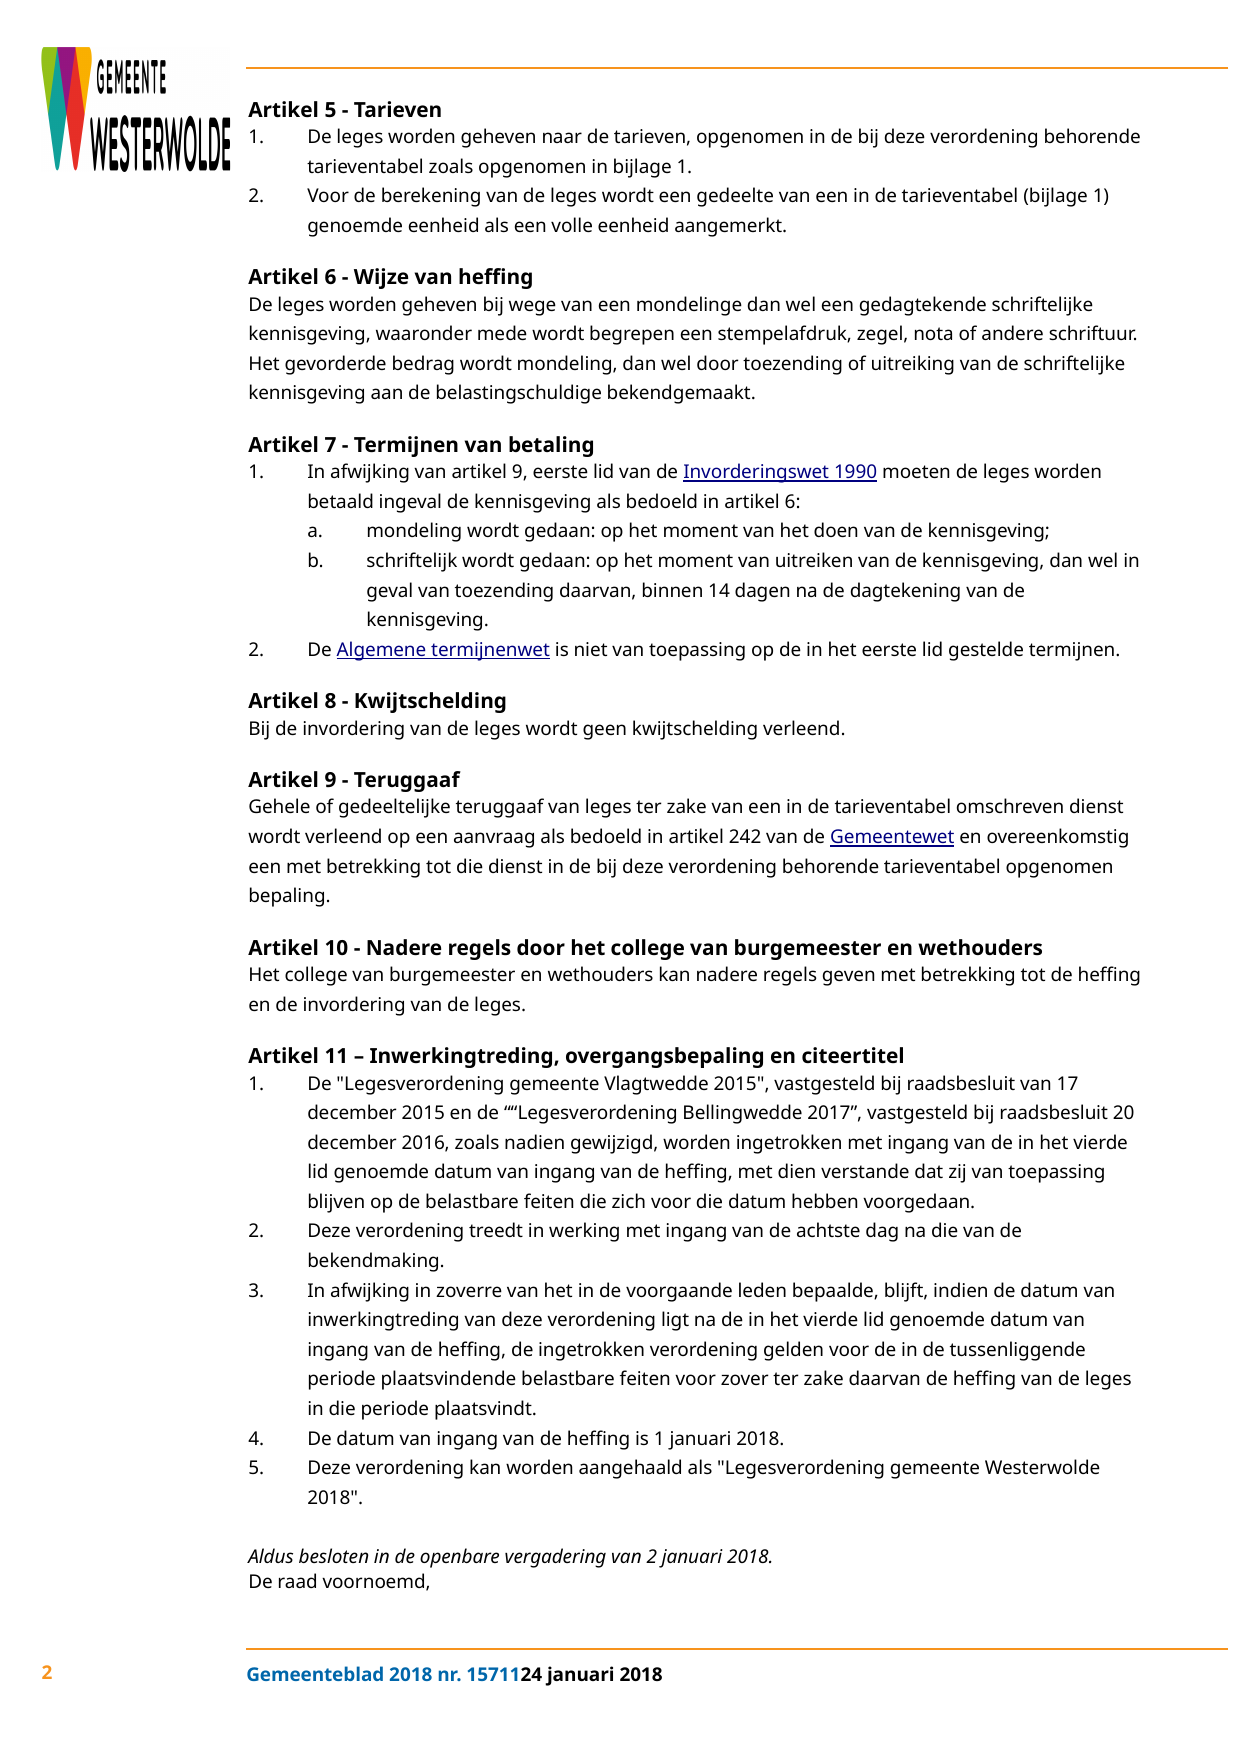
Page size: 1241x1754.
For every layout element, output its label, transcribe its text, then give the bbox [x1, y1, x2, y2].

text Artikel 8 - Kwijtschelding [248, 686, 1152, 715]
text Artikel 11 – Inwerkingtreding, overgangsbepaling en citeertitel [248, 1041, 1152, 1070]
text Artikel 10 - Nadere regels door het college van burgemeester en wethouders [248, 933, 1152, 961]
list In afwijking in zoverre van het in de voorgaande leden bepaalde, blijft, indien de datum van inwerkingtreding van deze verordening ligt na de in het vierde lid genoemde datum van ingang van de heffing, de ingetrokken verordening gelden voor de in de tussenliggende periode plaatsvindende belastbare feiten voor zover ter zake daarvan de heffing van de leges in die periode plaatsvindt. [248, 1277, 1152, 1421]
list De leges worden geheven naar de tarieven, opgenomen in de bij deze verordening behorende tarieventabel zoals opgenomen in bijlage 1. [248, 123, 1152, 178]
text Het college van burgemeester en wethouders kan nadere regels geven met betrekking tot de heffing en de invordering van de leges. [248, 961, 1152, 1017]
text Artikel 9 - Teruggaaf [248, 765, 1152, 794]
list De datum van ingang van de heffing is 1 januari 2018. [248, 1425, 1152, 1450]
text De raad voornoemd, [248, 1569, 1152, 1594]
text Artikel 5 - Tarieven [248, 95, 1152, 123]
text Bij de invordering van de leges wordt geen kwijtschelding verleend. [248, 715, 1152, 741]
picture [41, 47, 231, 172]
list Deze verordening treedt in werking met ingang van de achtste dag na die van de bekendmaking. [248, 1218, 1152, 1273]
list Voor de berekening van de leges wordt een gedeelte van een in de tarieventabel (bijlage 1) genoemde eenheid als een volle eenheid aangemerkt. [248, 182, 1152, 238]
list schriftelijk wordt gedaan: op het moment van uitreiken van de kennisgeving, dan wel in geval van toezending daarvan, binnen 14 dagen na de dagtekening van de kennisgeving. [307, 547, 1152, 632]
list mondeling wordt gedaan: op het moment van het doen van de kennisgeving; [307, 518, 1152, 543]
text De leges worden geheven bij wege van een mondelinge dan wel een gedagtekende schriftelijke kennisgeving, waaronder mede wordt begrepen een stempelafdruk, zegel, nota of andere schriftuur. Het gevorderde bedrag wordt mondeling, dan wel door toezending of uitreiking van de schriftelijke kennisgeving aan de belastingschuldige bekendgemaakt. [248, 291, 1152, 405]
list De "Legesverordening gemeente Vlagtwedde 2015", vastgesteld bij raadsbesluit van 17 december 2015 en de ““Legesverordening Bellingwedde 2017”, vastgesteld bij raadsbesluit 20 december 2016, zoals nadien gewijzigd, worden ingetrokken met ingang van de in het vierde lid genoemde datum van ingang van de heffing, met dien verstande dat zij van toepassing blijven op de belastbare feiten die zich voor die datum hebben voorgedaan. [248, 1070, 1152, 1214]
text Aldus besloten in de openbare vergadering van 2 januari 2018. [248, 1543, 1152, 1569]
list Deze verordening kan worden aangehaald als "Legesverordening gemeente Westerwolde 2018". [248, 1454, 1152, 1509]
list De Algemene termijnenwet is niet van toepassing op de in het eerste lid gestelde termijnen. [248, 636, 1152, 662]
list In afwijking van artikel 9, eerste lid van de Invorderingswet 1990 moeten de leges worden betaald ingeval de kennisgeving als bedoeld in artikel 6: [248, 458, 1152, 514]
text Artikel 7 - Termijnen van betaling [248, 430, 1152, 458]
text Gehele of gedeeltelijke teruggaaf van leges ter zake van een in de tarieventabel omschreven dienst wordt verleend op een aanvraag als bedoeld in artikel 242 van de Gemeentewet en overeenkomstig een met betrekking tot die dienst in de bij deze verordening behorende tarieventabel opgenomen bepaling. [248, 794, 1152, 908]
text Artikel 6 - Wijze van heffing [248, 262, 1152, 291]
